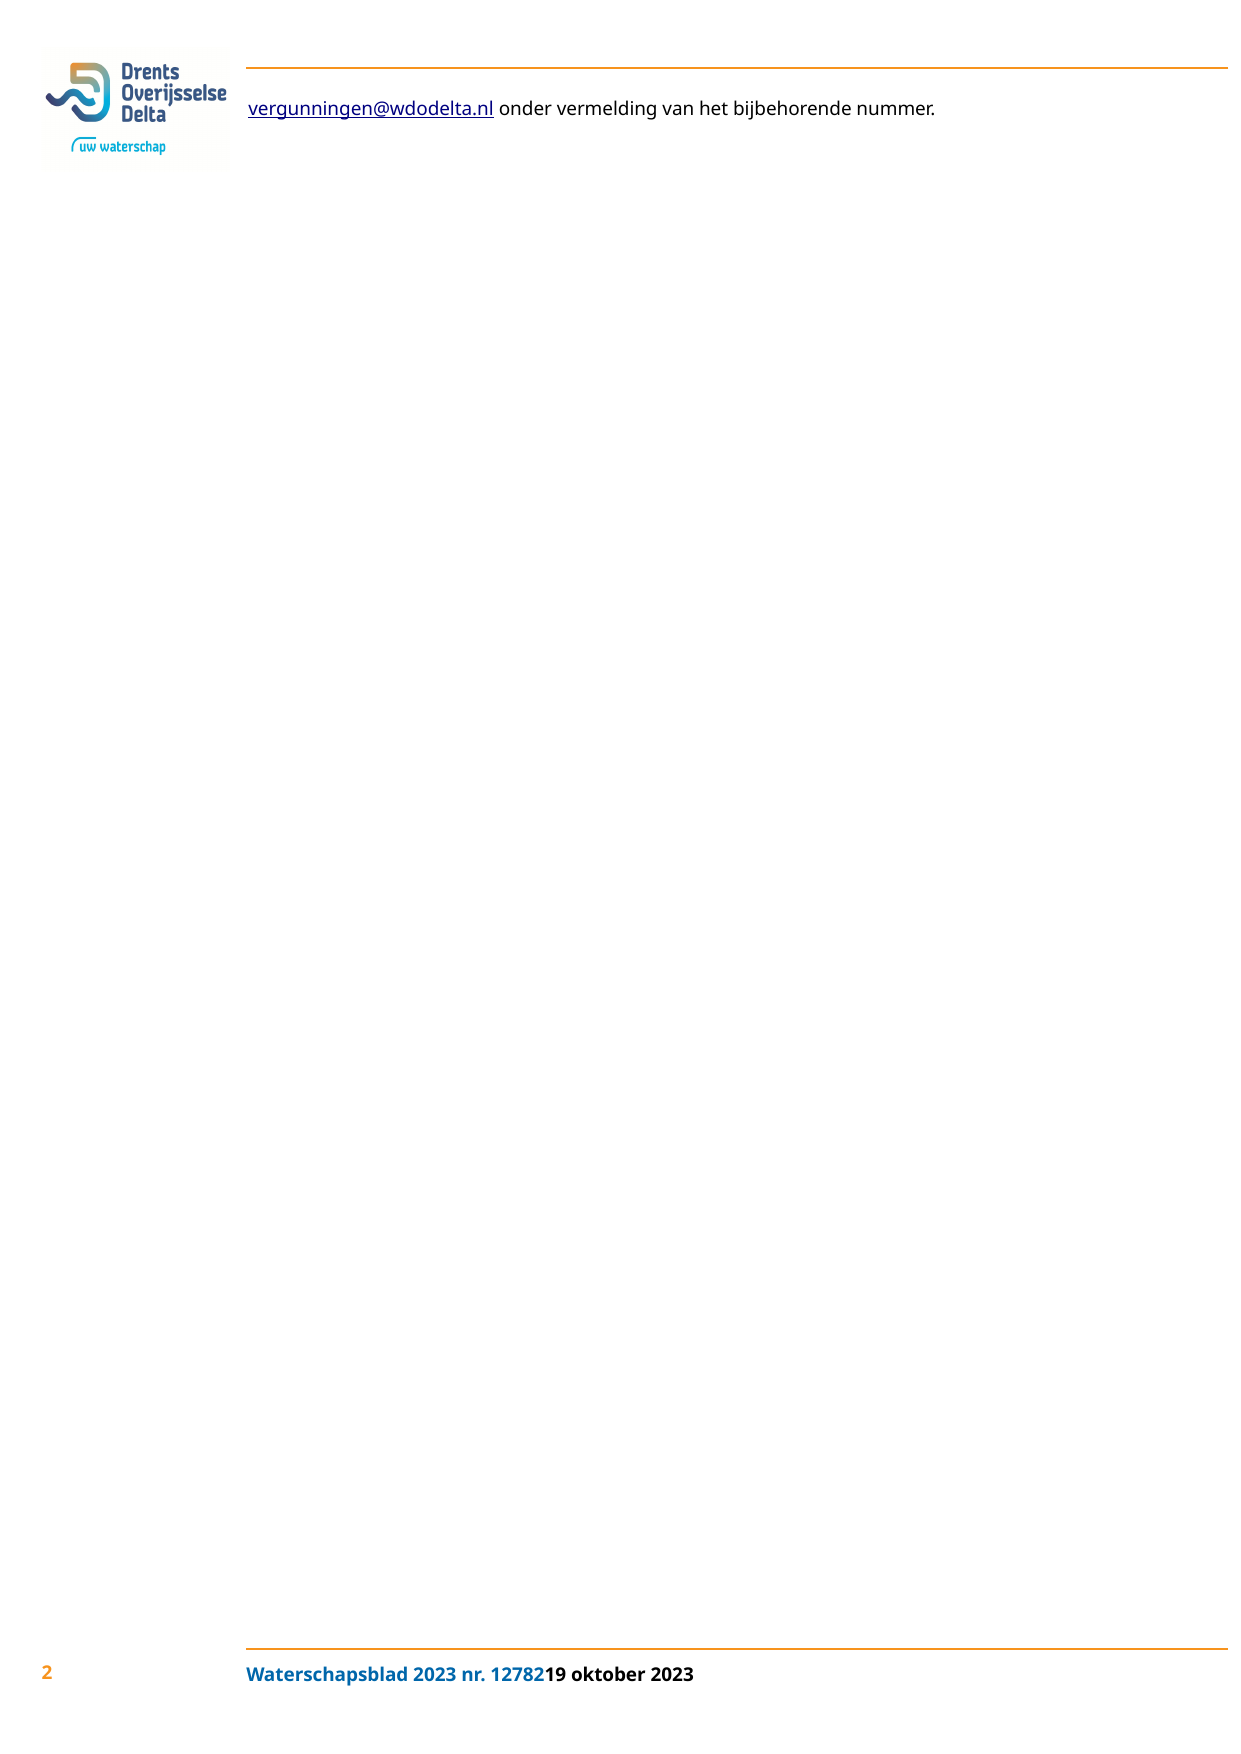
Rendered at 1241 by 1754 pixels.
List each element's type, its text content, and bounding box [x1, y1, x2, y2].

picture [41, 47, 231, 172]
text vergunningen@wdodelta.nl onder vermelding van het bijbehorende nummer. [248, 95, 1152, 121]
